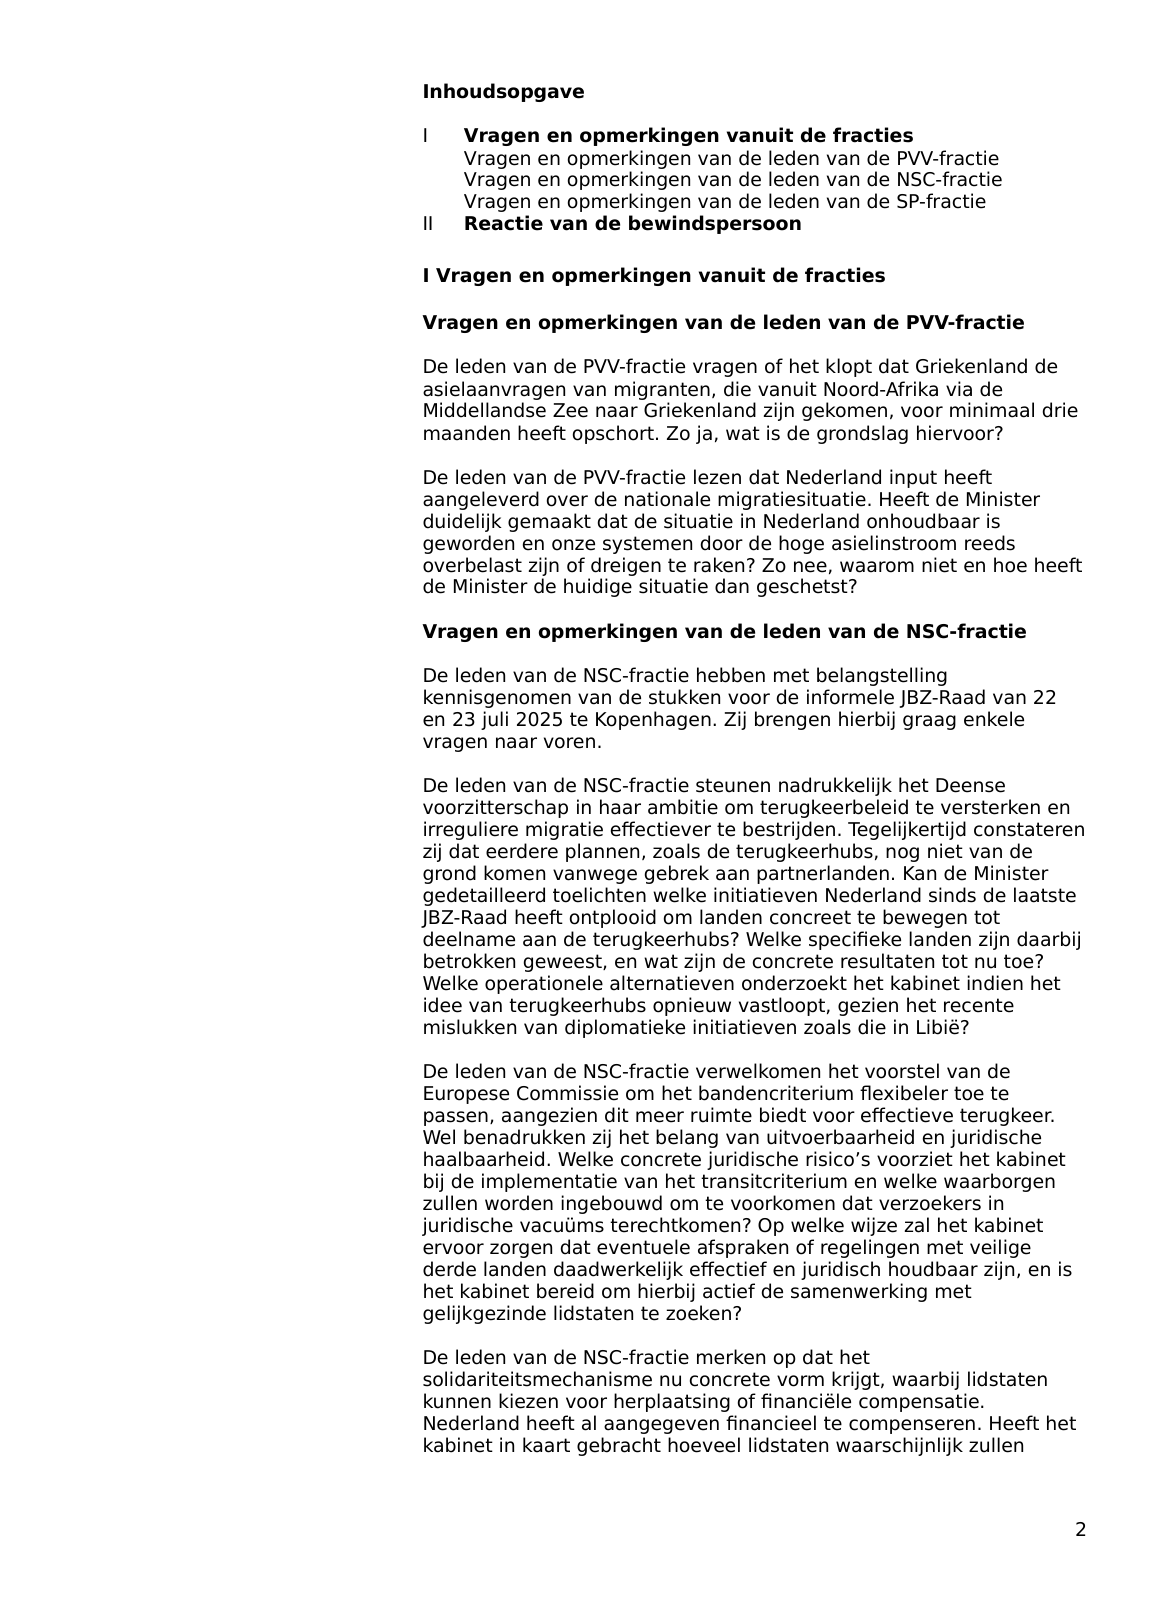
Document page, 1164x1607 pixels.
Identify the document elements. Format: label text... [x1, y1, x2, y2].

subtitle Vragen en opmerkingen van de leden van de PVV-fractie [422, 312, 1087, 334]
text De leden van de NSC-fractie verwelkomen het voorstel van de Europese Commissie om het bandencriterium flexibeler toe te passen, aangezien dit meer ruimte biedt voor effectieve terugkeer. Wel benadrukken zij het belang van uitvoerbaarheid en juridische haalbaarheid. Welke concrete juridische risico’s voorziet het kabinet bij de implementatie van het transitcriterium en welke waarborgen zullen worden ingebouwd om te voorkomen dat verzoekers in juridische vacuüms terechtkomen? Op welke wijze zal het kabinet ervoor zorgen dat eventuele afspraken of regelingen met veilige derde landen daadwerkelijk effectief en juridisch houdbaar zijn, en is het kabinet bereid om hierbij actief de samenwerking met gelijkgezinde lidstaten te zoeken? [422, 1061, 1087, 1324]
text Inhoudsopgave [422, 81, 1087, 103]
text Vragen en opmerkingen van de leden van de PVV-fractie [464, 147, 1087, 169]
text De leden van de NSC-fractie hebben met belangstelling kennisgenomen van de stukken voor de informele JBZ-Raad van 22 en 23 juli 2025 te Kopenhagen. Zij brengen hierbij graag enkele vragen naar voren. [422, 665, 1087, 753]
text De leden van de PVV-fractie vragen of het klopt dat Griekenland de asielaanvragen van migranten, die vanuit Noord-Afrika via de Middellandse Zee naar Griekenland zijn gekomen, voor minimaal drie maanden heeft opschort. Zo ja, wat is de grondslag hiervoor? [422, 356, 1087, 444]
text Vragen en opmerkingen van de leden van de NSC-fractie [464, 169, 1087, 191]
text Vragen en opmerkingen van de leden van de SP-fractie [464, 191, 1087, 213]
text II Reactie van de bewindspersoon [422, 213, 1087, 235]
text I Vragen en opmerkingen vanuit de fracties [422, 125, 1087, 147]
text De leden van de NSC-fractie steunen nadrukkelijk het Deense voorzitterschap in haar ambitie om terugkeerbeleid te versterken en irreguliere migratie effectiever te bestrijden. Tegelijkertijd constateren zij dat eerdere plannen, zoals de terugkeerhubs, nog niet van de grond komen vanwege gebrek aan partnerlanden. Kan de Minister gedetailleerd toelichten welke initiatieven Nederland sinds de laatste JBZ-Raad heeft ontplooid om landen concreet te bewegen tot deelname aan de terugkeerhubs? Welke specifieke landen zijn daarbij betrokken geweest, en wat zijn de concrete resultaten tot nu toe? Welke operationele alternatieven onderzoekt het kabinet indien het idee van terugkeerhubs opnieuw vastloopt, gezien het recente mislukken van diplomatieke initiatieven zoals die in Libië? [422, 775, 1087, 1039]
text De leden van de PVV-fractie lezen dat Nederland input heeft aangeleverd over de nationale migratiesituatie. Heeft de Minister duidelijk gemaakt dat de situatie in Nederland onhoudbaar is geworden en onze systemen door de hoge asielinstroom reeds overbelast zijn of dreigen te raken? Zo nee, waarom niet en hoe heeft de Minister de huidige situatie dan geschetst? [422, 467, 1087, 598]
subtitle I Vragen en opmerkingen vanuit de fracties [422, 265, 1087, 287]
subtitle Vragen en opmerkingen van de leden van de NSC-fractie [422, 621, 1087, 643]
text De leden van de NSC-fractie merken op dat het solidariteitsmechanisme nu concrete vorm krijgt, waarbij lidstaten kunnen kiezen voor herplaatsing of financiële compensatie. Nederland heeft al aangegeven financieel te compenseren. Heeft het kabinet in kaart gebracht hoeveel lidstaten waarschijnlijk zullen [422, 1347, 1087, 1457]
